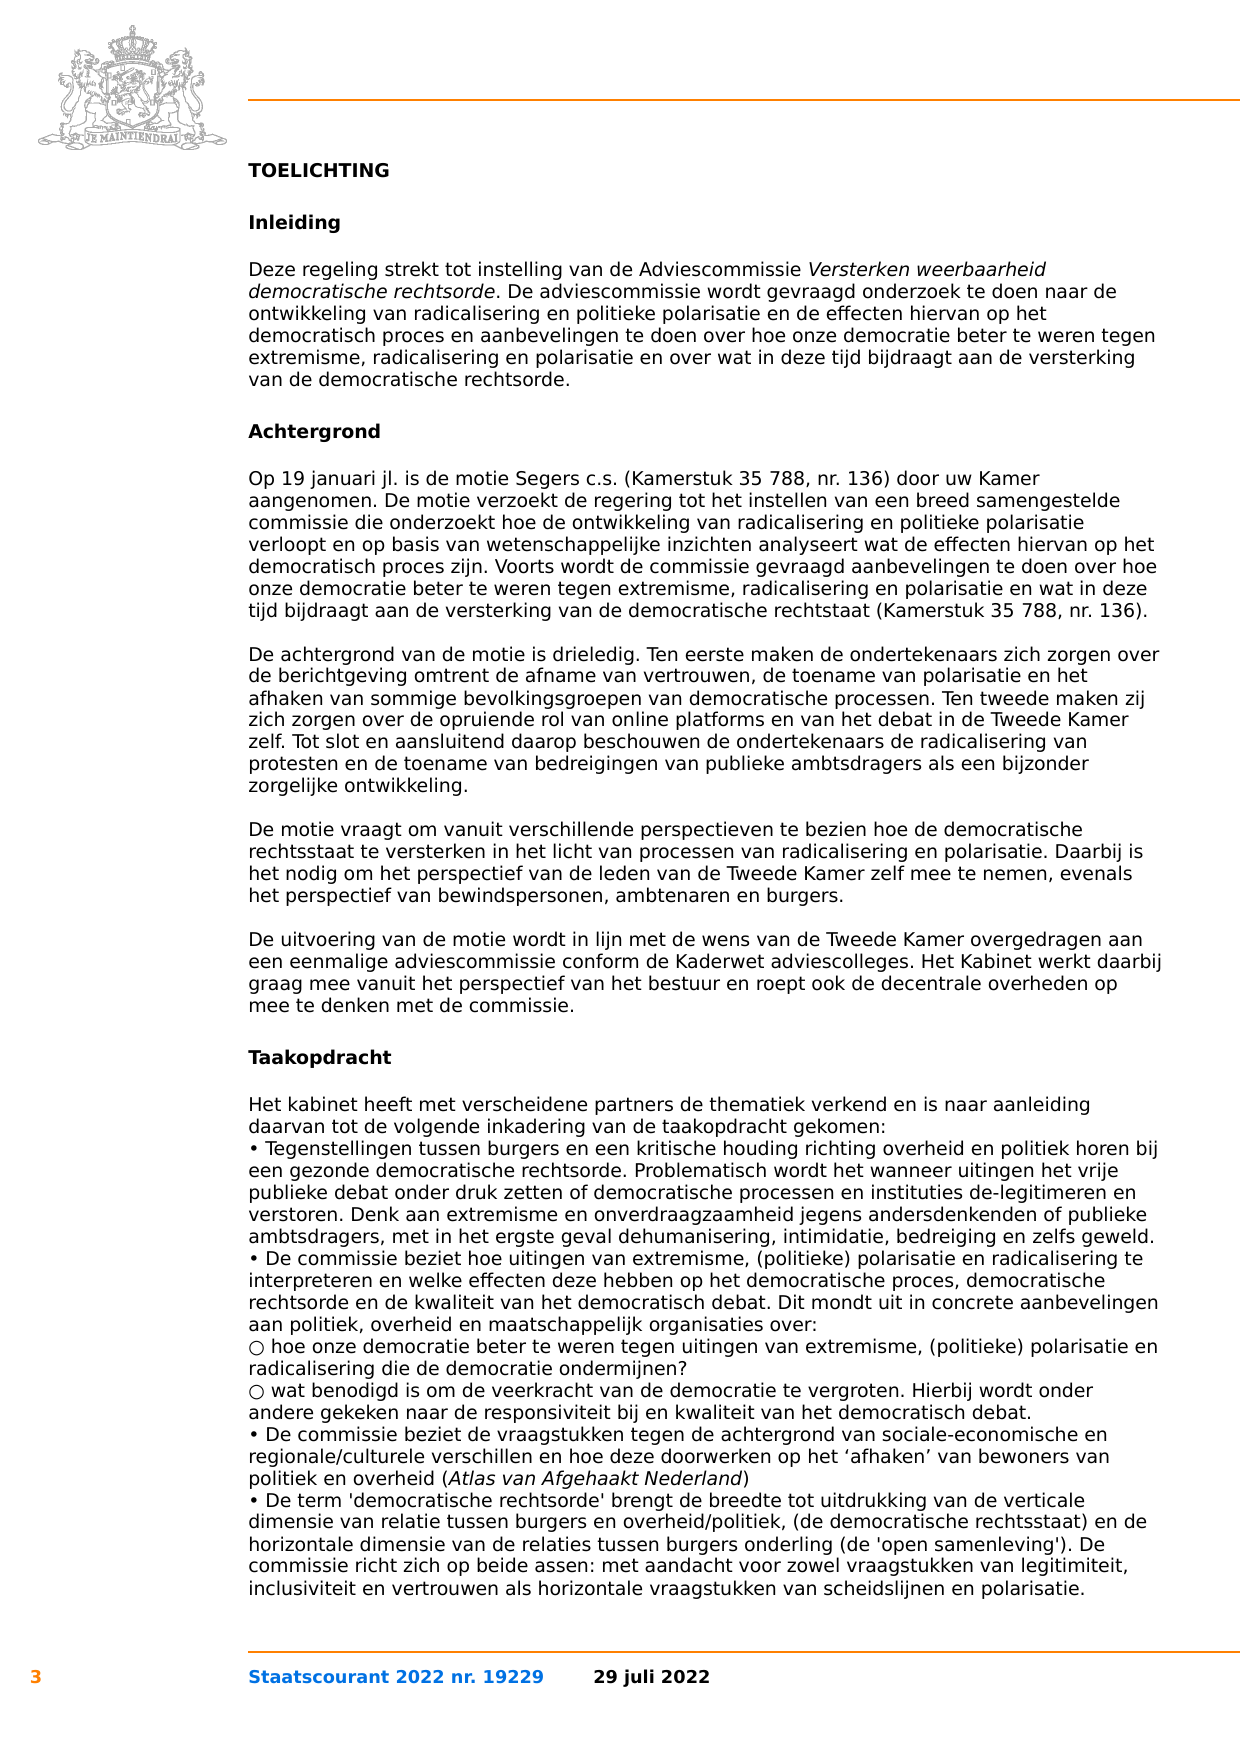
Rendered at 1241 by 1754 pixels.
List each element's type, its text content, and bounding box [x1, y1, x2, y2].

picture [38, 25, 227, 150]
subtitle TOELICHTING [248, 160, 1163, 182]
text De achtergrond van de motie is drieledig. Ten eerste maken de ondertekenaars zich zorgen over de berichtgeving omtrent de afname van vertrouwen, de toename van polarisatie en het afhaken van sommige bevolkingsgroepen van democratische processen. Ten tweede maken zij zich zorgen over de opruiende rol van online platforms en van het debat in de Tweede Kamer zelf. Tot slot en aansluitend daarop beschouwen de ondertekenaars de radicalisering van protesten en de toename van bedreigingen van publieke ambtsdragers als een bijzonder zorgelijke ontwikkeling. [248, 643, 1163, 797]
text • De commissie beziet de vraagstukken tegen de achtergrond van sociale-economische en regionale/culturele verschillen en hoe deze doorwerken op het ‘afhaken’ van bewoners van politiek en overheid (Atlas van Afgehaakt Nederland) [248, 1423, 1163, 1489]
text ○ hoe onze democratie beter te weren tegen uitingen van extremisme, (politieke) polarisatie en radicalisering die de democratie ondermijnen? [248, 1336, 1163, 1379]
text Deze regeling strekt tot instelling van de Adviescommissie Versterken weerbaarheid democratische rechtsorde. De adviescommissie wordt gevraagd onderzoek te doen naar de ontwikkeling van radicalisering en politieke polarisatie en de effecten hiervan op het democratisch proces en aanbevelingen te doen over hoe onze democratie beter te weren tegen extremisme, radicalisering en polarisatie en over wat in deze tijd bijdraagt aan de versterking van de democratische rechtsorde. [248, 259, 1163, 391]
text Op 19 januari jl. is de motie Segers c.s. (Kamerstuk 35 788, nr. 136) door uw Kamer aangenomen. De motie verzoekt de regering tot het instellen van een breed samengestelde commissie die onderzoekt hoe de ontwikkeling van radicalisering en politieke polarisatie verloopt en op basis van wetenschappelijke inzichten analyseert wat de effecten hiervan op het democratisch proces zijn. Voorts wordt de commissie gevraagd aanbevelingen te doen over hoe onze democratie beter te weren tegen extremisme, radicalisering en polarisatie en wat in deze tijd bijdraagt aan de versterking van de democratische rechtstaat (Kamerstuk 35 788, nr. 136). [248, 468, 1163, 622]
subtitle Inleiding [248, 212, 1163, 234]
text Het kabinet heeft met verscheidene partners de thematiek verkend en is naar aanleiding daarvan tot de volgende inkadering van de taakopdracht gekomen: [248, 1094, 1163, 1138]
subtitle Achtergrond [248, 421, 1163, 443]
text De uitvoering van de motie wordt in lijn met de wens van de Tweede Kamer overgedragen aan een eenmalige adviescommissie conform de Kaderwet adviescolleges. Het Kabinet werkt daarbij graag mee vanuit het perspectief van het bestuur en roept ook de decentrale overheden op mee te denken met de commissie. [248, 929, 1163, 1017]
text De motie vraagt om vanuit verschillende perspectieven te bezien hoe de democratische rechtsstaat te versterken in het licht van processen van radicalisering en polarisatie. Daarbij is het nodig om het perspectief van de leden van de Tweede Kamer zelf mee te nemen, evenals het perspectief van bewindspersonen, ambtenaren en burgers. [248, 819, 1163, 907]
subtitle Taakopdracht [248, 1047, 1163, 1069]
text • Tegenstellingen tussen burgers en een kritische houding richting overheid en politiek horen bij een gezonde democratische rechtsorde. Problematisch wordt het wanneer uitingen het vrije publieke debat onder druk zetten of democratische processen en instituties de-legitimeren en verstoren. Denk aan extremisme en onverdraagzaamheid jegens andersdenkenden of publieke ambtsdragers, met in het ergste geval dehumanisering, intimidatie, bedreiging en zelfs geweld. [248, 1138, 1163, 1248]
text • De term 'democratische rechtsorde' brengt de breedte tot uitdrukking van de verticale dimensie van relatie tussen burgers en overheid/politiek, (de democratische rechtsstaat) en de horizontale dimensie van de relaties tussen burgers onderling (de 'open samenleving'). De commissie richt zich op beide assen: met aandacht voor zowel vraagstukken van legitimiteit, inclusiviteit en vertrouwen als horizontale vraagstukken van scheidslijnen en polarisatie. [248, 1489, 1163, 1599]
text • De commissie beziet hoe uitingen van extremisme, (politieke) polarisatie en radicalisering te interpreteren en welke effecten deze hebben op het democratische proces, democratische rechtsorde en de kwaliteit van het democratisch debat. Dit mondt uit in concrete aanbevelingen aan politiek, overheid en maatschappelijk organisaties over: [248, 1248, 1163, 1336]
text ○ wat benodigd is om de veerkracht van de democratie te vergroten. Hierbij wordt onder andere gekeken naar de responsiviteit bij en kwaliteit van het democratisch debat. [248, 1379, 1163, 1423]
